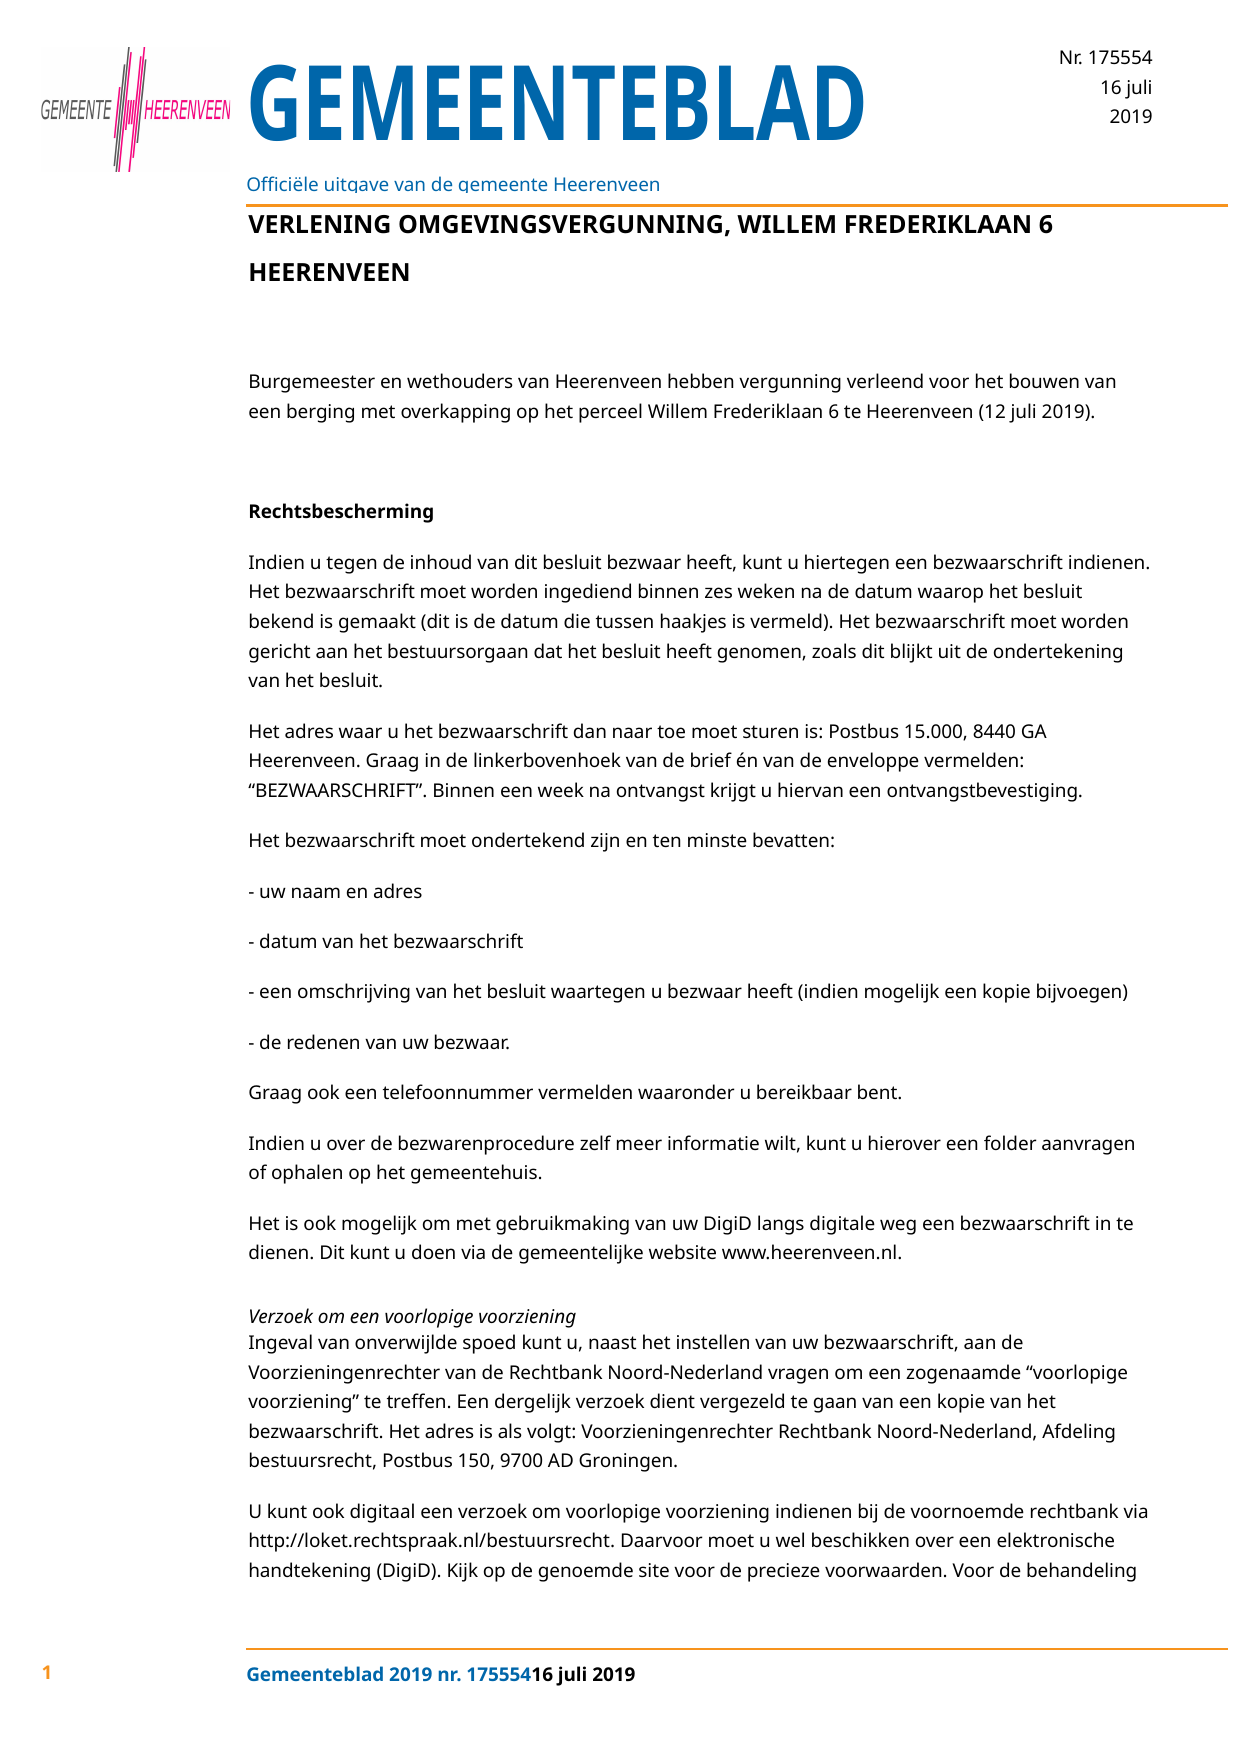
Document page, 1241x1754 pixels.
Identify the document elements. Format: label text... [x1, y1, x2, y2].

text - uw naam en adres [248, 878, 1152, 904]
text Verzoek om een voorlopige voorziening [248, 1303, 1152, 1329]
text Indien u tegen de inhoud van dit besluit bezwaar heeft, kunt u hiertegen een bezwaarschrift indienen. Het bezwaarschrift moet worden ingediend binnen zes weken na de datum waarop het besluit bekend is gemaakt (dit is de datum die tussen haakjes is vermeld). Het bezwaarschrift moet worden gericht aan het bestuursorgaan dat het besluit heeft genomen, zoals dit blijkt uit de ondertekening van het besluit. [248, 549, 1152, 693]
text Rechtsbescherming [248, 499, 1152, 524]
text - datum van het bezwaarschrift [248, 928, 1152, 954]
text Ingeval van onverwijlde spoed kunt u, naast het instellen van uw bezwaarschrift, aan de Voorzieningenrechter van de Rechtbank Noord-Nederland vragen om een zogenaamde “voorlopige voorziening” te treffen. Een dergelijk verzoek dient vergezeld te gaan van een kopie van het bezwaarschrift. Het adres is als volgt: Voorzieningenrechter Rechtbank Noord-Nederland, Afdeling bestuursrecht, Postbus 150, 9700 AD Groningen. [248, 1329, 1152, 1473]
text Het is ook mogelijk om met gebruikmaking van uw DigiD langs digitale weg een bezwaarschrift in te dienen. Dit kunt u doen via de gemeentelijke website www.heerenveen.nl. [248, 1210, 1152, 1265]
text U kunt ook digitaal een verzoek om voorlopige voorziening indienen bij de voornoemde rechtbank via http://loket.rechtspraak.nl/bestuursrecht. Daarvoor moet u wel beschikken over een elektronische handtekening (DigiD). Kijk op de genoemde site voor de precieze voorwaarden. Voor de behandeling [248, 1498, 1152, 1583]
text Burgemeester en wethouders van Heerenveen hebben vergunning verleend voor het bouwen van een berging met overkapping op het perceel Willem Frederiklaan 6 te Heerenveen (12 juli 2019). [248, 368, 1152, 424]
text Het bezwaarschrift moet ondertekend zijn en ten minste bevatten: [248, 827, 1152, 853]
text - een omschrijving van het besluit waartegen u bezwaar heeft (indien mogelijk een kopie bijvoegen) [248, 979, 1152, 1004]
text - de redenen van uw bezwaar. [248, 1029, 1152, 1055]
text Graag ook een telefoonnummer vermelden waaronder u bereikbaar bent. [248, 1079, 1152, 1105]
text VERLENING OMGEVINGSVERGUNNING, WILLEM FREDERIKLAAN 6 HEERENVEEN [248, 207, 1152, 288]
text Indien u over de bezwarenprocedure zelf meer informatie wilt, kunt u hierover een folder aanvragen of ophalen op het gemeentehuis. [248, 1130, 1152, 1185]
text Het adres waar u het bezwaarschrift dan naar toe moet sturen is: Postbus 15.000, 8440 GA Heerenveen. Graag in de linkerbovenhoek van de brief én van de enveloppe vermelden: “BEZWAARSCHRIFT”. Binnen een week na ontvangst krijgt u hiervan een ontvangstbevestiging. [248, 718, 1152, 803]
picture [41, 47, 231, 172]
